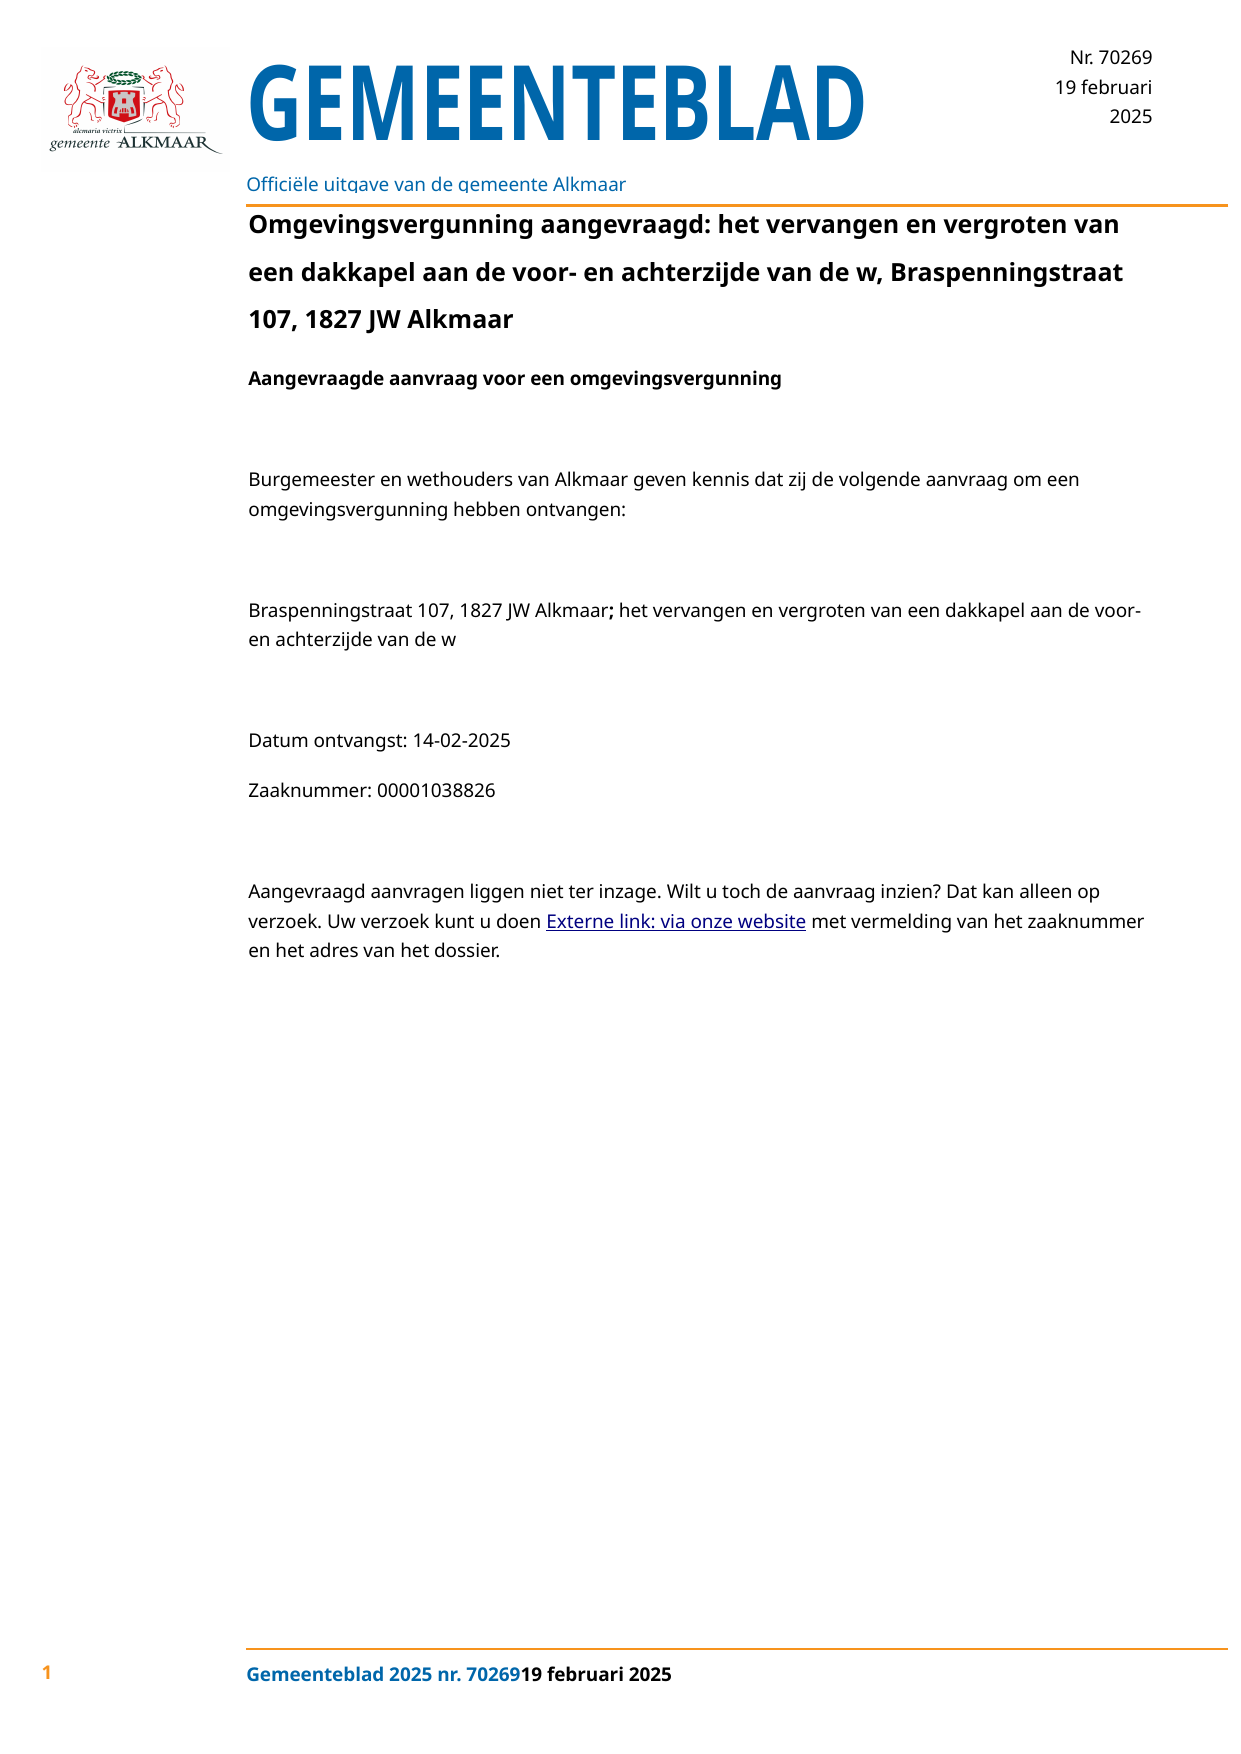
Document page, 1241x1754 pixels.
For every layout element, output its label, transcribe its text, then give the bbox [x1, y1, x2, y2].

picture [41, 47, 231, 172]
text Aangevraagd aanvragen liggen niet ter inzage. Wilt u toch de aanvraag inzien? Dat kan alleen op verzoek. Uw verzoek kunt u doen Externe link: via onze website met vermelding van het zaaknummer en het adres van het dossier. [248, 878, 1152, 963]
text Aangevraagde aanvraag voor een omgevingsvergunning [248, 366, 1152, 391]
text Zaaknummer: 00001038826 [248, 778, 1152, 803]
text Omgevingsvergunning aangevraagd: het vervangen en vergroten van een dakkapel aan de voor- en achterzijde van de w, Braspenningstraat 107, 1827 JW Alkmaar [248, 207, 1152, 336]
text Braspenningstraat 107, 1827 JW Alkmaar; het vervangen en vergroten van een dakkapel aan de voor- en achterzijde van de w [248, 597, 1152, 652]
text Burgemeester en wethouders van Alkmaar geven kennis dat zij de volgende aanvraag om een omgevingsvergunning hebben ontvangen: [248, 466, 1152, 522]
text Datum ontvangst: 14-02-2025 [248, 727, 1152, 753]
